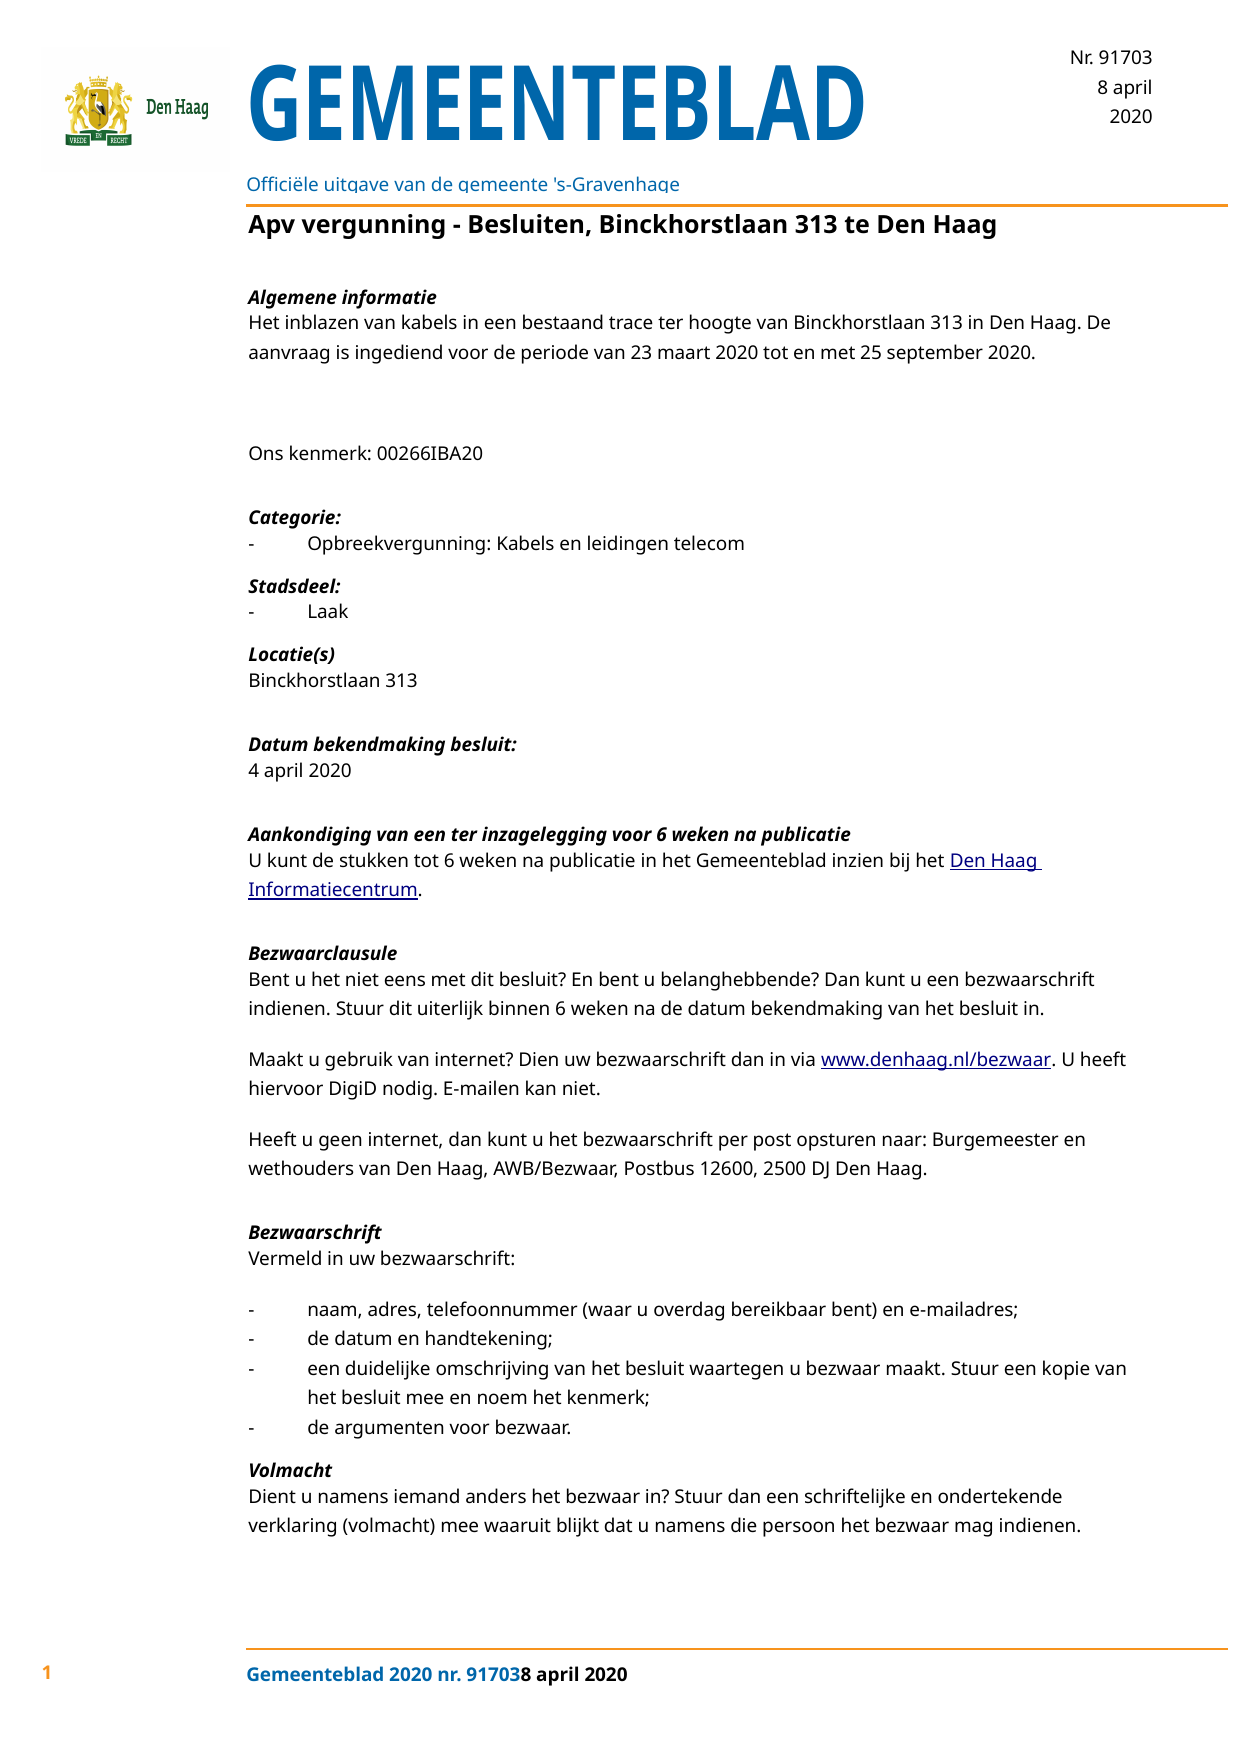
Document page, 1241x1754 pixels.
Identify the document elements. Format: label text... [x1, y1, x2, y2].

list de argumenten voor bezwaar. [248, 1414, 1152, 1440]
text Algemene informatie [248, 284, 1152, 309]
text 4 april 2020 [248, 757, 1152, 783]
text Vermeld in uw bezwaarschrift: [248, 1245, 1152, 1271]
text Apv vergunning - Besluiten, Binckhorstlaan 313 te Den Haag [248, 207, 1152, 241]
text Binckhorstlaan 313 [248, 667, 1152, 693]
text Locatie(s) [248, 642, 1152, 667]
picture [41, 47, 231, 172]
text Maakt u gebruik van internet? Dien uw bezwaarschrift dan in via www.denhaag.nl/bezwaar. U heeft hiervoor DigiD nodig. E-mailen kan niet. [248, 1046, 1152, 1101]
text Dient u namens iemand anders het bezwaar in? Stuur dan een schriftelijke en ondertekende verklaring (volmacht) mee waaruit blijkt dat u namens die persoon het bezwaar mag indienen. [248, 1483, 1152, 1538]
text Categorie: [248, 504, 1152, 530]
list een duidelijke omschrijving van het besluit waartegen u bezwaar maakt. Stuur een kopie van het besluit mee en noem het kenmerk; [248, 1355, 1152, 1410]
text Bezwaarclausule [248, 940, 1152, 966]
text Volmacht [248, 1457, 1152, 1483]
list naam, adres, telefoonnummer (waar u overdag bereikbaar bent) en e-mailadres; [248, 1296, 1152, 1321]
text Aankondiging van een ter inzagelegging voor 6 weken na publicatie [248, 821, 1152, 847]
list Laak [248, 598, 1152, 624]
text Het inblazen van kabels in een bestaand trace ter hoogte van Binckhorstlaan 313 in Den Haag. De aanvraag is ingediend voor de periode van 23 maart 2020 tot en met 25 september 2020. [248, 309, 1152, 365]
text Heeft u geen internet, dan kunt u het bezwaarschrift per post opsturen naar: Burgemeester en wethouders van Den Haag, AWB/Bezwaar, Postbus 12600, 2500 DJ Den Haag. [248, 1126, 1152, 1181]
text Datum bekendmaking besluit: [248, 731, 1152, 757]
list Opbreekvergunning: Kabels en leidingen telecom [248, 530, 1152, 555]
text Ons kenmerk: 00266IBA20 [248, 440, 1152, 466]
list de datum en handtekening; [248, 1325, 1152, 1351]
text Bent u het niet eens met dit besluit? En bent u belanghebbende? Dan kunt u een bezwaarschrift indienen. Stuur dit uiterlijk binnen 6 weken na de datum bekendmaking van het besluit in. [248, 966, 1152, 1021]
text Bezwaarschrift [248, 1219, 1152, 1245]
text Stadsdeel: [248, 573, 1152, 598]
text U kunt de stukken tot 6 weken na publicatie in het Gemeenteblad inzien bij het Den Haag Informatiecentrum. [248, 847, 1152, 902]
